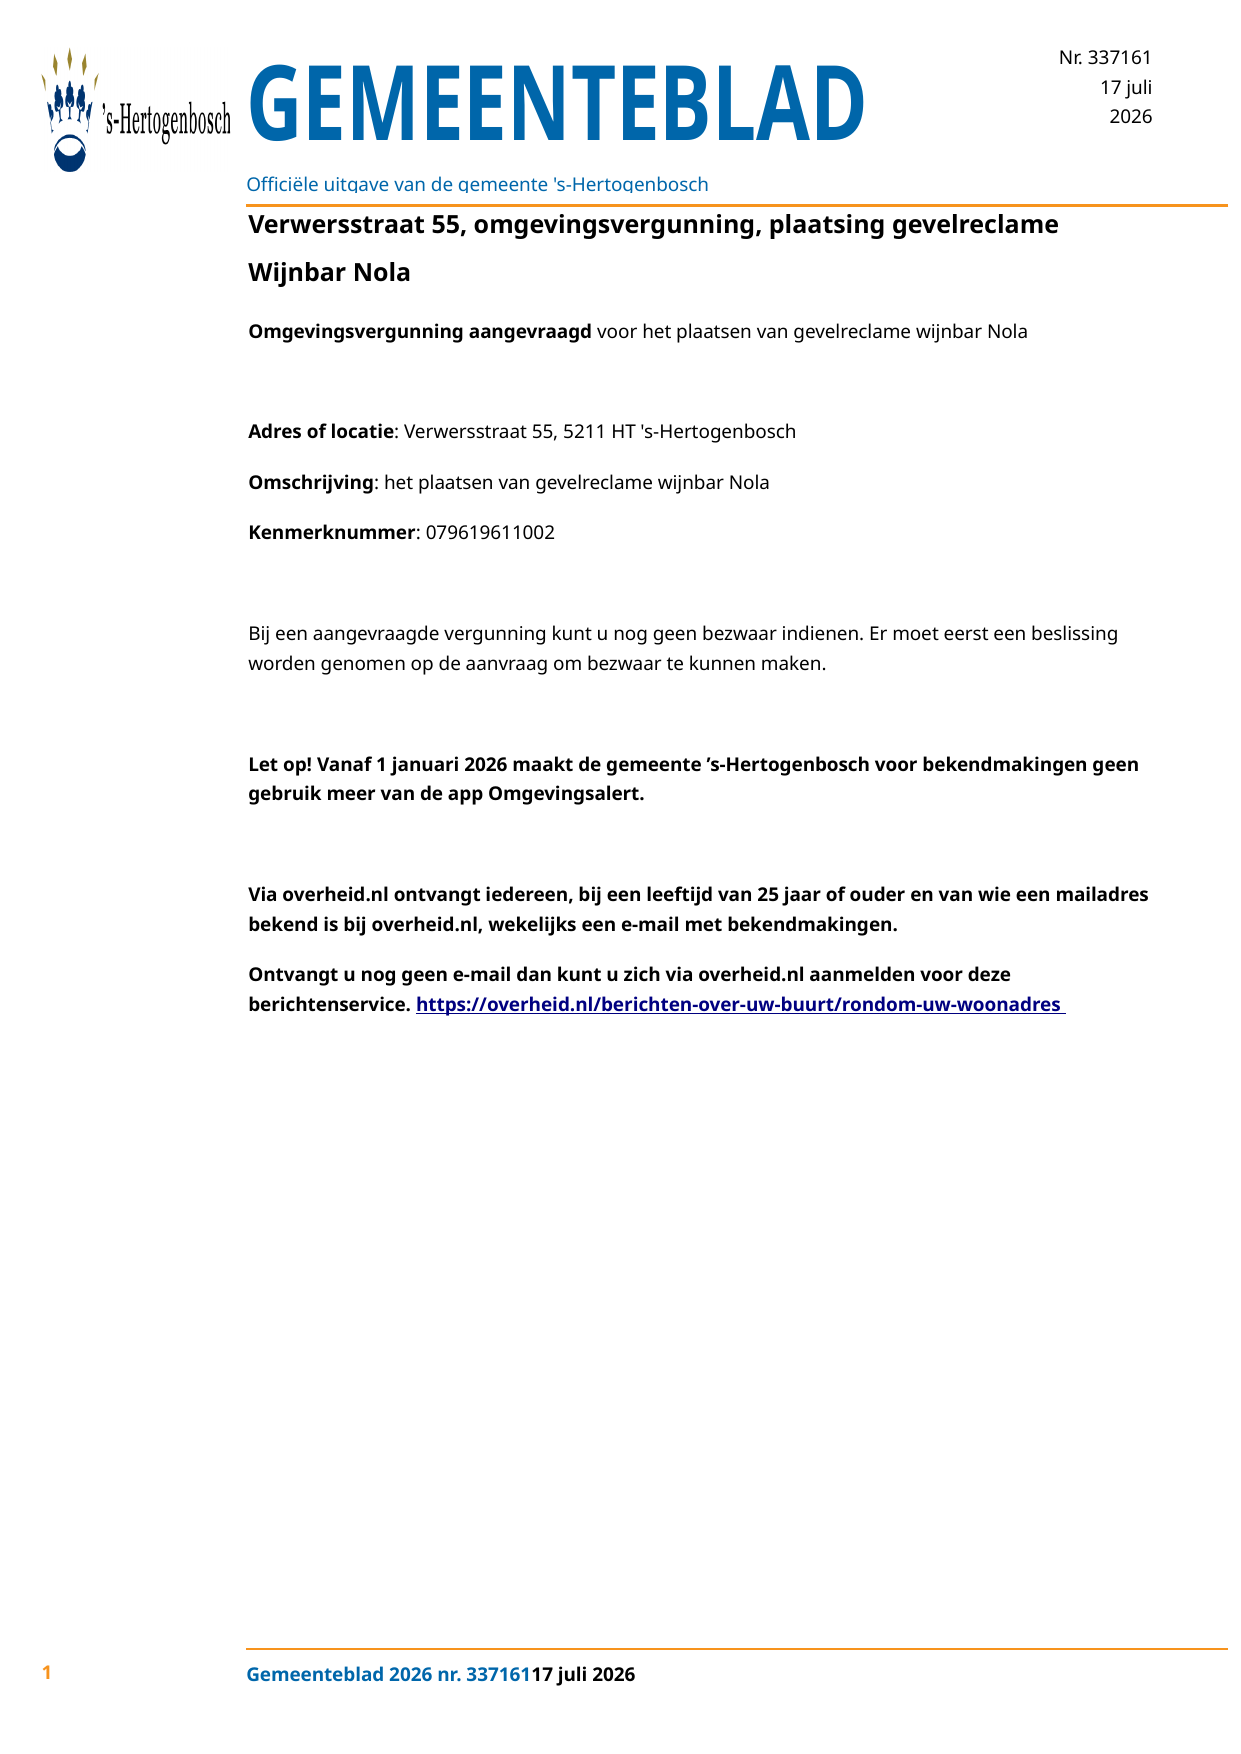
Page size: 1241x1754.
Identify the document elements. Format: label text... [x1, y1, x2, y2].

text Kenmerknummer: 079619611002 [248, 519, 1152, 545]
text Bij een aangevraagde vergunning kunt u nog geen bezwaar indienen. Er moet eerst een beslissing worden genomen op de aanvraag om bezwaar te kunnen maken. [248, 620, 1152, 676]
text Adres of locatie: Verwersstraat 55, 5211 HT 's-Hertogenbosch [248, 419, 1152, 444]
text Omschrijving: het plaatsen van gevelreclame wijnbar Nola [248, 469, 1152, 495]
text Let op! Vanaf 1 januari 2026 maakt de gemeente ’s-Hertogenbosch voor bekendmakingen geen gebruik meer van de app Omgevingsalert. [248, 751, 1152, 806]
text Via overheid.nl ontvangt iedereen, bij een leeftijd van 25 jaar of ouder en van wie een mailadres bekend is bij overheid.nl, wekelijks een e-mail met bekendmakingen. [248, 881, 1152, 937]
text Ontvangt u nog geen e-mail dan kunt u zich via overheid.nl aanmelden voor deze berichtenservice. https://overheid.nl/berichten-over-uw-buurt/rondom-uw-woonadres [248, 961, 1152, 1017]
picture [41, 47, 231, 172]
text Omgevingsvergunning aangevraagd voor het plaatsen van gevelreclame wijnbar Nola [248, 318, 1152, 344]
text Verwersstraat 55, omgevingsvergunning, plaatsing gevelreclame Wijnbar Nola [248, 207, 1152, 288]
